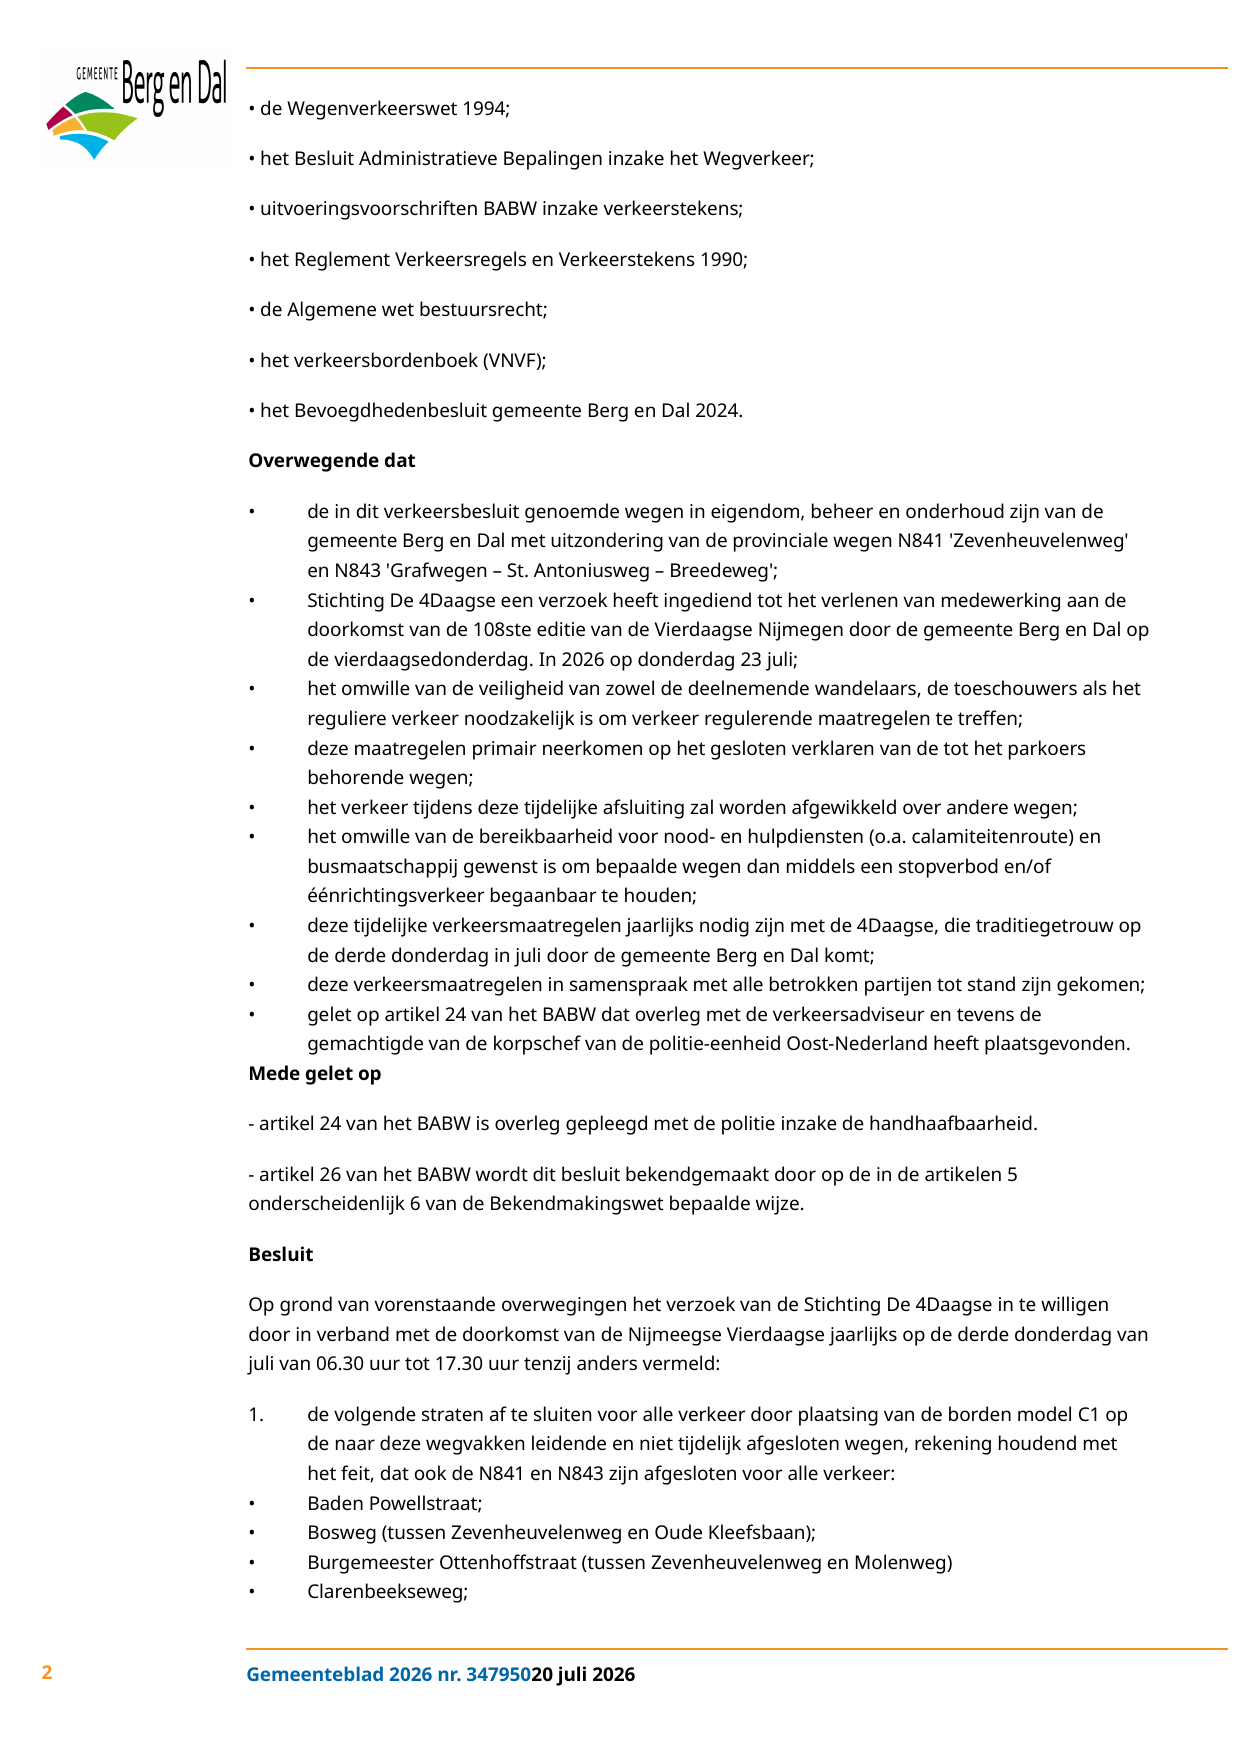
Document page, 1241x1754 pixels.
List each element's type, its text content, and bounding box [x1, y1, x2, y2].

text • het Besluit Administratieve Bepalingen inzake het Wegverkeer; [248, 145, 1152, 171]
list de in dit verkeersbesluit genoemde wegen in eigendom, beheer en onderhoud zijn van de gemeente Berg en Dal met uitzondering van de provinciale wegen N841 'Zevenheuvelenweg' en N843 'Grafwegen – St. Antoniusweg – Breedeweg'; [248, 498, 1152, 583]
text Op grond van vorenstaande overwegingen het verzoek van de Stichting De 4Daagse in te willigen door in verband met de doorkomst van de Nijmeegse Vierdaagse jaarlijks op de derde donderdag van juli van 06.30 uur tot 17.30 uur tenzij anders vermeld: [248, 1291, 1152, 1376]
list de volgende straten af te sluiten voor alle verkeer door plaatsing van de borden model C1 op de naar deze wegvakken leidende en niet tijdelijk afgesloten wegen, rekening houdend met het feit, dat ook de N841 en N843 zijn afgesloten voor alle verkeer: [248, 1401, 1152, 1486]
list gelet op artikel 24 van het BABW dat overleg met de verkeersadviseur en tevens de gemachtigde van de korpschef van de politie-eenheid Oost-Nederland heeft plaatsgevonden. [248, 1001, 1152, 1056]
text - artikel 26 van het BABW wordt dit besluit bekendgemaakt door op de in de artikelen 5 onderscheidenlijk 6 van de Bekendmakingswet bepaalde wijze. [248, 1161, 1152, 1216]
list Baden Powellstraat; [248, 1490, 1152, 1516]
text • de Algemene wet bestuursrecht; [248, 296, 1152, 322]
text Overwegende dat [248, 448, 1152, 473]
list Burgemeester Ottenhoffstraat (tussen Zevenheuvelenweg en Molenweg) [248, 1549, 1152, 1575]
list het verkeer tijdens deze tijdelijke afsluiting zal worden afgewikkeld over andere wegen; [248, 794, 1152, 820]
text • de Wegenverkeerswet 1994; [248, 95, 1152, 121]
list Stichting De 4Daagse een verzoek heeft ingediend tot het verlenen van medewerking aan de doorkomst van de 108ste editie van de Vierdaagse Nijmegen door de gemeente Berg en Dal op de vierdaagsedonderdag. In 2026 op donderdag 23 juli; [248, 587, 1152, 672]
text • uitvoeringsvoorschriften BABW inzake verkeerstekens; [248, 196, 1152, 221]
text • het verkeersbordenboek (VNVF); [248, 347, 1152, 373]
text Mede gelet op [248, 1060, 1152, 1086]
text Besluit [248, 1241, 1152, 1267]
list het omwille van de veiligheid van zowel de deelnemende wandelaars, de toeschouwers als het reguliere verkeer noodzakelijk is om verkeer regulerende maatregelen te treffen; [248, 676, 1152, 731]
list deze verkeersmaatregelen in samenspraak met alle betrokken partijen tot stand zijn gekomen; [248, 971, 1152, 997]
list het omwille van de bereikbaarheid voor nood- en hulpdiensten (o.a. calamiteitenroute) en busmaatschappij gewenst is om bepaalde wegen dan middels een stopverbod en/of éénrichtingsverkeer begaanbaar te houden; [248, 823, 1152, 908]
list Bosweg (tussen Zevenheuvelenweg en Oude Kleefsbaan); [248, 1519, 1152, 1545]
list Clarenbeekseweg; [248, 1578, 1152, 1604]
list deze maatregelen primair neerkomen op het gesloten verklaren van de tot het parkoers behorende wegen; [248, 735, 1152, 790]
text - artikel 24 van het BABW is overleg gepleegd met de politie inzake de handhaafbaarheid. [248, 1111, 1152, 1136]
text • het Reglement Verkeersregels en Verkeerstekens 1990; [248, 246, 1152, 272]
list deze tijdelijke verkeersmaatregelen jaarlijks nodig zijn met de 4Daagse, die traditiegetrouw op de derde donderdag in juli door de gemeente Berg en Dal komt; [248, 912, 1152, 968]
text • het Bevoegdhedenbesluit gemeente Berg en Dal 2024. [248, 397, 1152, 423]
picture [41, 47, 231, 172]
